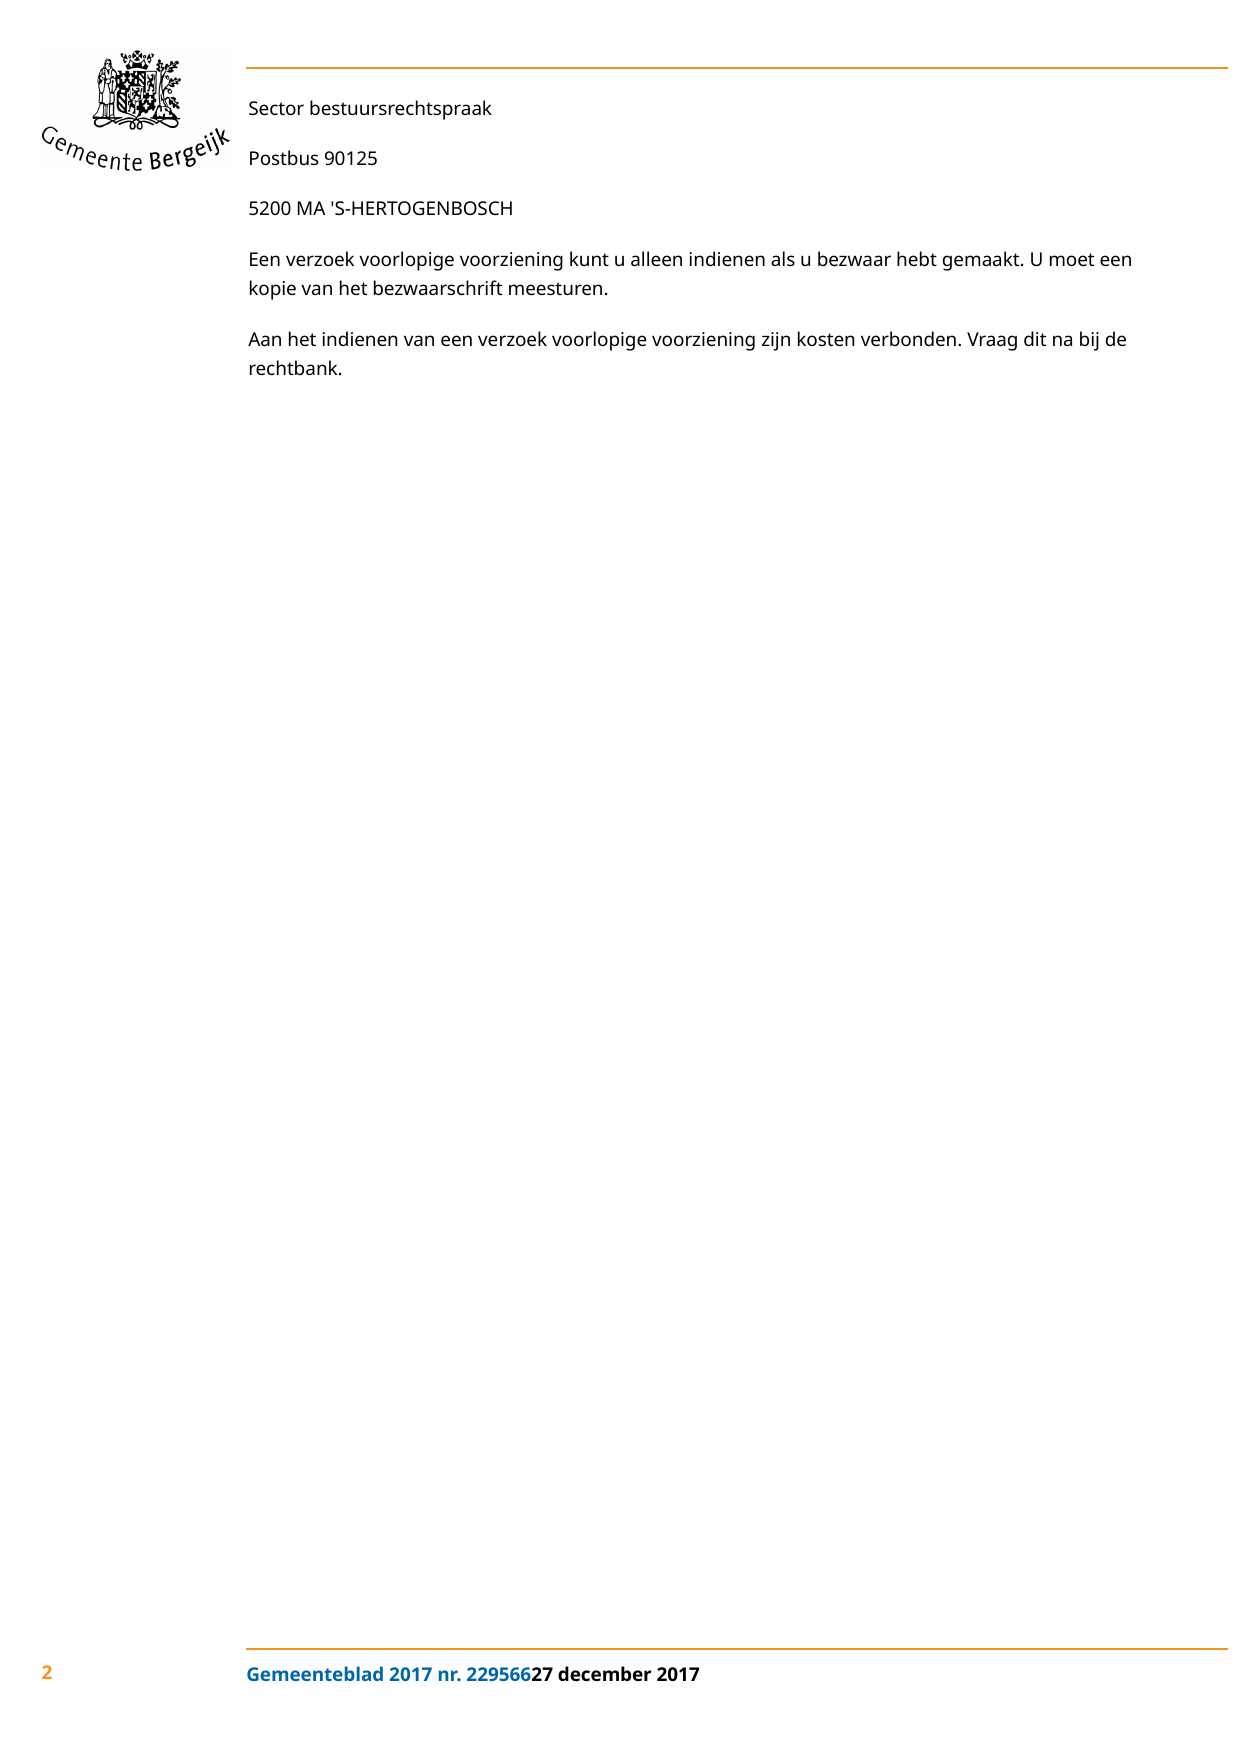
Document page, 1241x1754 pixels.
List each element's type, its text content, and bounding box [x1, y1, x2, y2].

picture [41, 47, 231, 172]
text Sector bestuursrechtspraak [248, 95, 1152, 121]
text Aan het indienen van een verzoek voorlopige voorziening zijn kosten verbonden. Vraag dit na bij de rechtbank. [248, 326, 1152, 381]
text Een verzoek voorlopige voorziening kunt u alleen indienen als u bezwaar hebt gemaakt. U moet een kopie van het bezwaarschrift meesturen. [248, 246, 1152, 301]
text Postbus 90125 [248, 145, 1152, 171]
text 5200 MA 'S-HERTOGENBOSCH [248, 196, 1152, 221]
